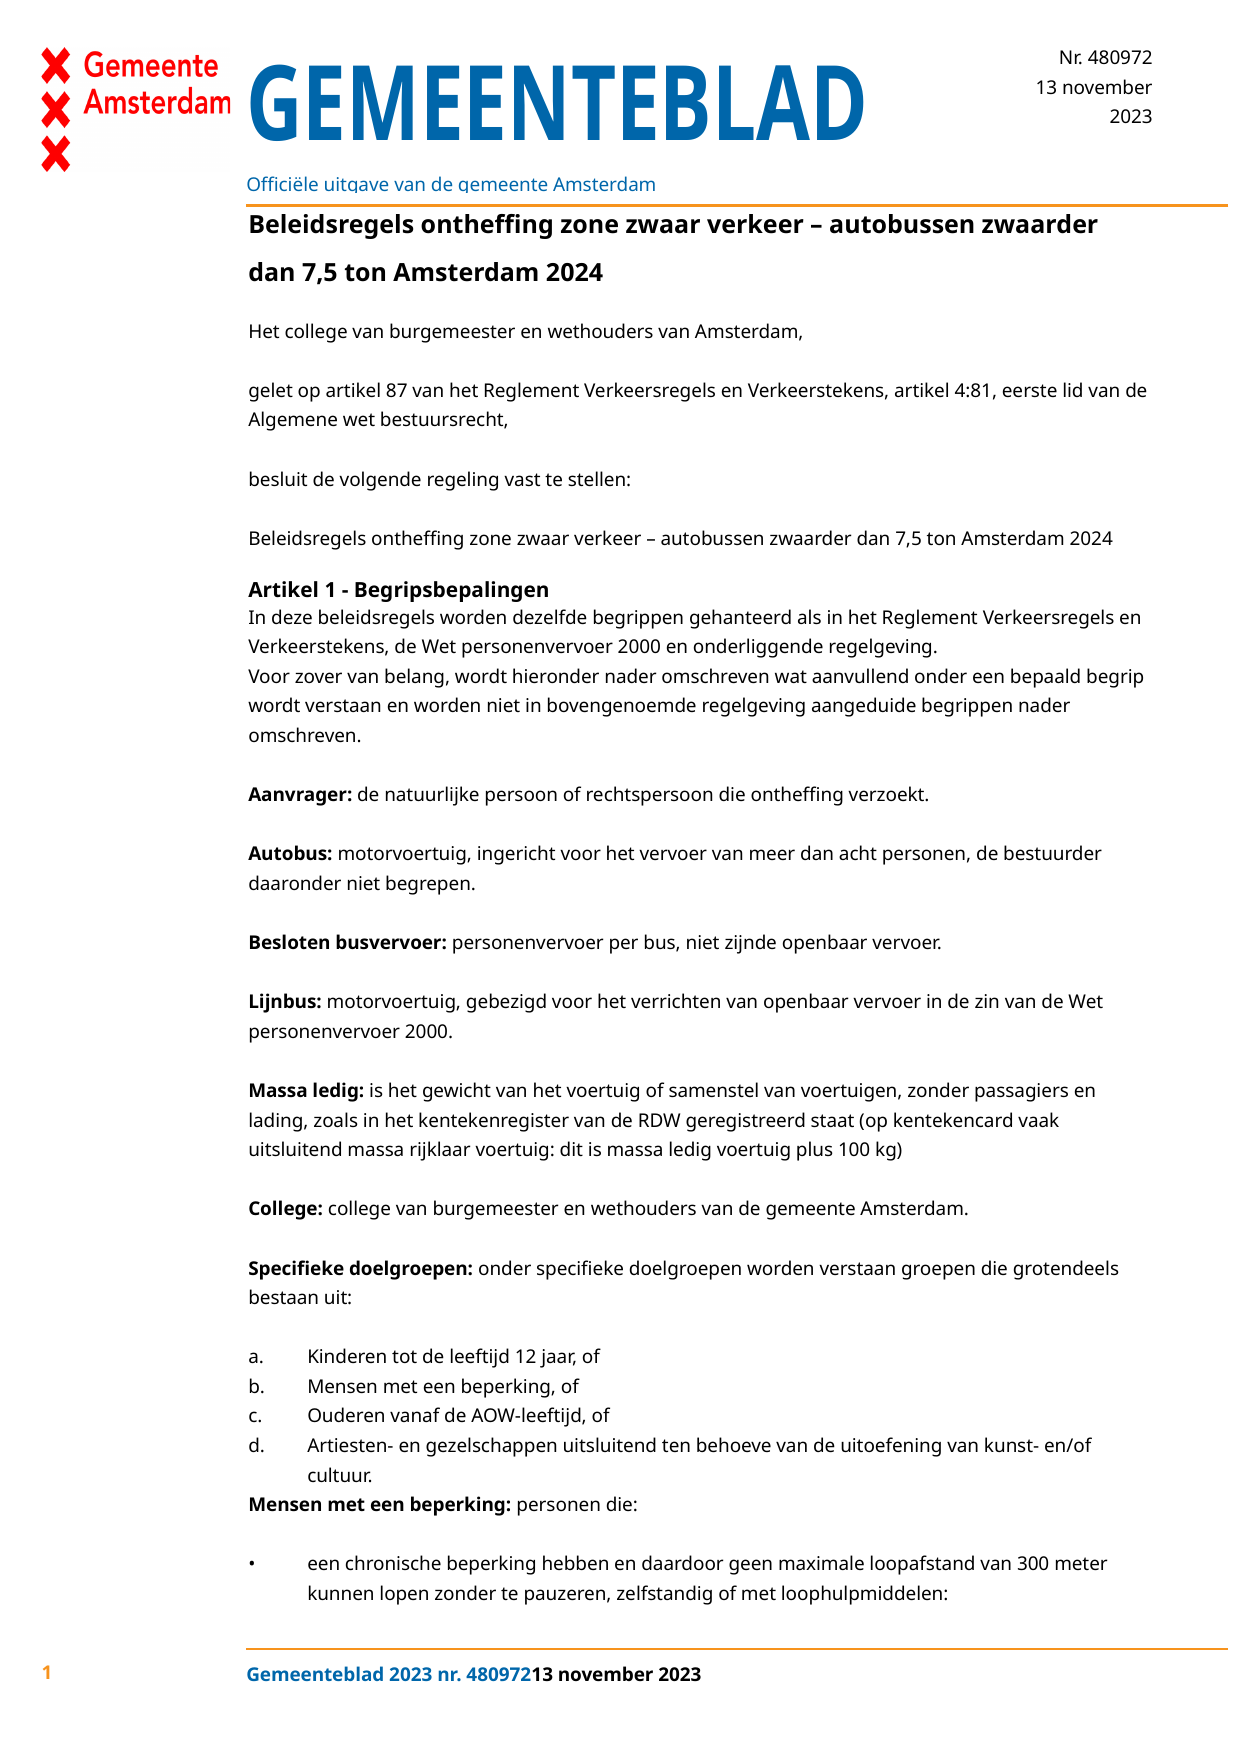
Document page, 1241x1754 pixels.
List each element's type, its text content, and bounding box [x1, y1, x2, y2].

list Artiesten- en gezelschappen uitsluitend ten behoeve van de uitoefening van kunst- en/of cultuur. [248, 1432, 1152, 1487]
text Besloten busvervoer: personenvervoer per bus, niet zijnde openbaar vervoer. [248, 929, 1152, 955]
text gelet op artikel 87 van het Reglement Verkeersregels en Verkeerstekens, artikel 4:81, eerste lid van de Algemene wet bestuursrecht, [248, 377, 1152, 432]
text Massa ledig: is het gewicht van het voertuig of samenstel van voertuigen, zonder passagiers en lading, zoals in het kentekenregister van de RDW geregistreerd staat (op kentekencard vaak uitsluitend massa rijklaar voertuig: dit is massa ledig voertuig plus 100 kg) [248, 1077, 1152, 1162]
list Ouderen vanaf de AOW-leeftijd, of [248, 1403, 1152, 1428]
text Beleidsregels ontheffing zone zwaar verkeer – autobussen zwaarder dan 7,5 ton Amsterdam 2024 [248, 207, 1152, 288]
text Aanvrager: de natuurlijke persoon of rechtspersoon die ontheffing verzoekt. [248, 781, 1152, 807]
text Autobus: motorvoertuig, ingericht voor het vervoer van meer dan acht personen, de bestuurder daaronder niet begrepen. [248, 841, 1152, 896]
text In deze beleidsregels worden dezelfde begrippen gehanteerd als in het Reglement Verkeersregels en Verkeerstekens, de Wet personenvervoer 2000 en onderliggende regelgeving. [248, 604, 1152, 659]
text Mensen met een beperking: personen die: [248, 1491, 1152, 1517]
text College: college van burgemeester en wethouders van de gemeente Amsterdam. [248, 1196, 1152, 1221]
text Het college van burgemeester en wethouders van Amsterdam, [248, 318, 1152, 344]
text Lijnbus: motorvoertuig, gebezigd voor het verrichten van openbaar vervoer in de zin van de Wet personenvervoer 2000. [248, 988, 1152, 1044]
picture [41, 47, 231, 172]
list Kinderen tot de leeftijd 12 jaar, of [248, 1343, 1152, 1369]
text besluit de volgende regeling vast te stellen: [248, 466, 1152, 492]
text Beleidsregels ontheffing zone zwaar verkeer – autobussen zwaarder dan 7,5 ton Amsterdam 2024 [248, 525, 1152, 551]
list een chronische beperking hebben en daardoor geen maximale loopafstand van 300 meter kunnen lopen zonder te pauzeren, zelfstandig of met loophulpmiddelen: [248, 1551, 1152, 1606]
text Artikel 1 - Begripsbepalingen [248, 575, 1152, 604]
text Voor zover van belang, wordt hieronder nader omschreven wat aanvullend onder een bepaald begrip wordt verstaan en worden niet in bovengenoemde regelgeving aangeduide begrippen nader omschreven. [248, 663, 1152, 748]
text Specifieke doelgroepen: onder specifieke doelgroepen worden verstaan groepen die grotendeels bestaan uit: [248, 1255, 1152, 1310]
list Mensen met een beperking, of [248, 1373, 1152, 1399]
